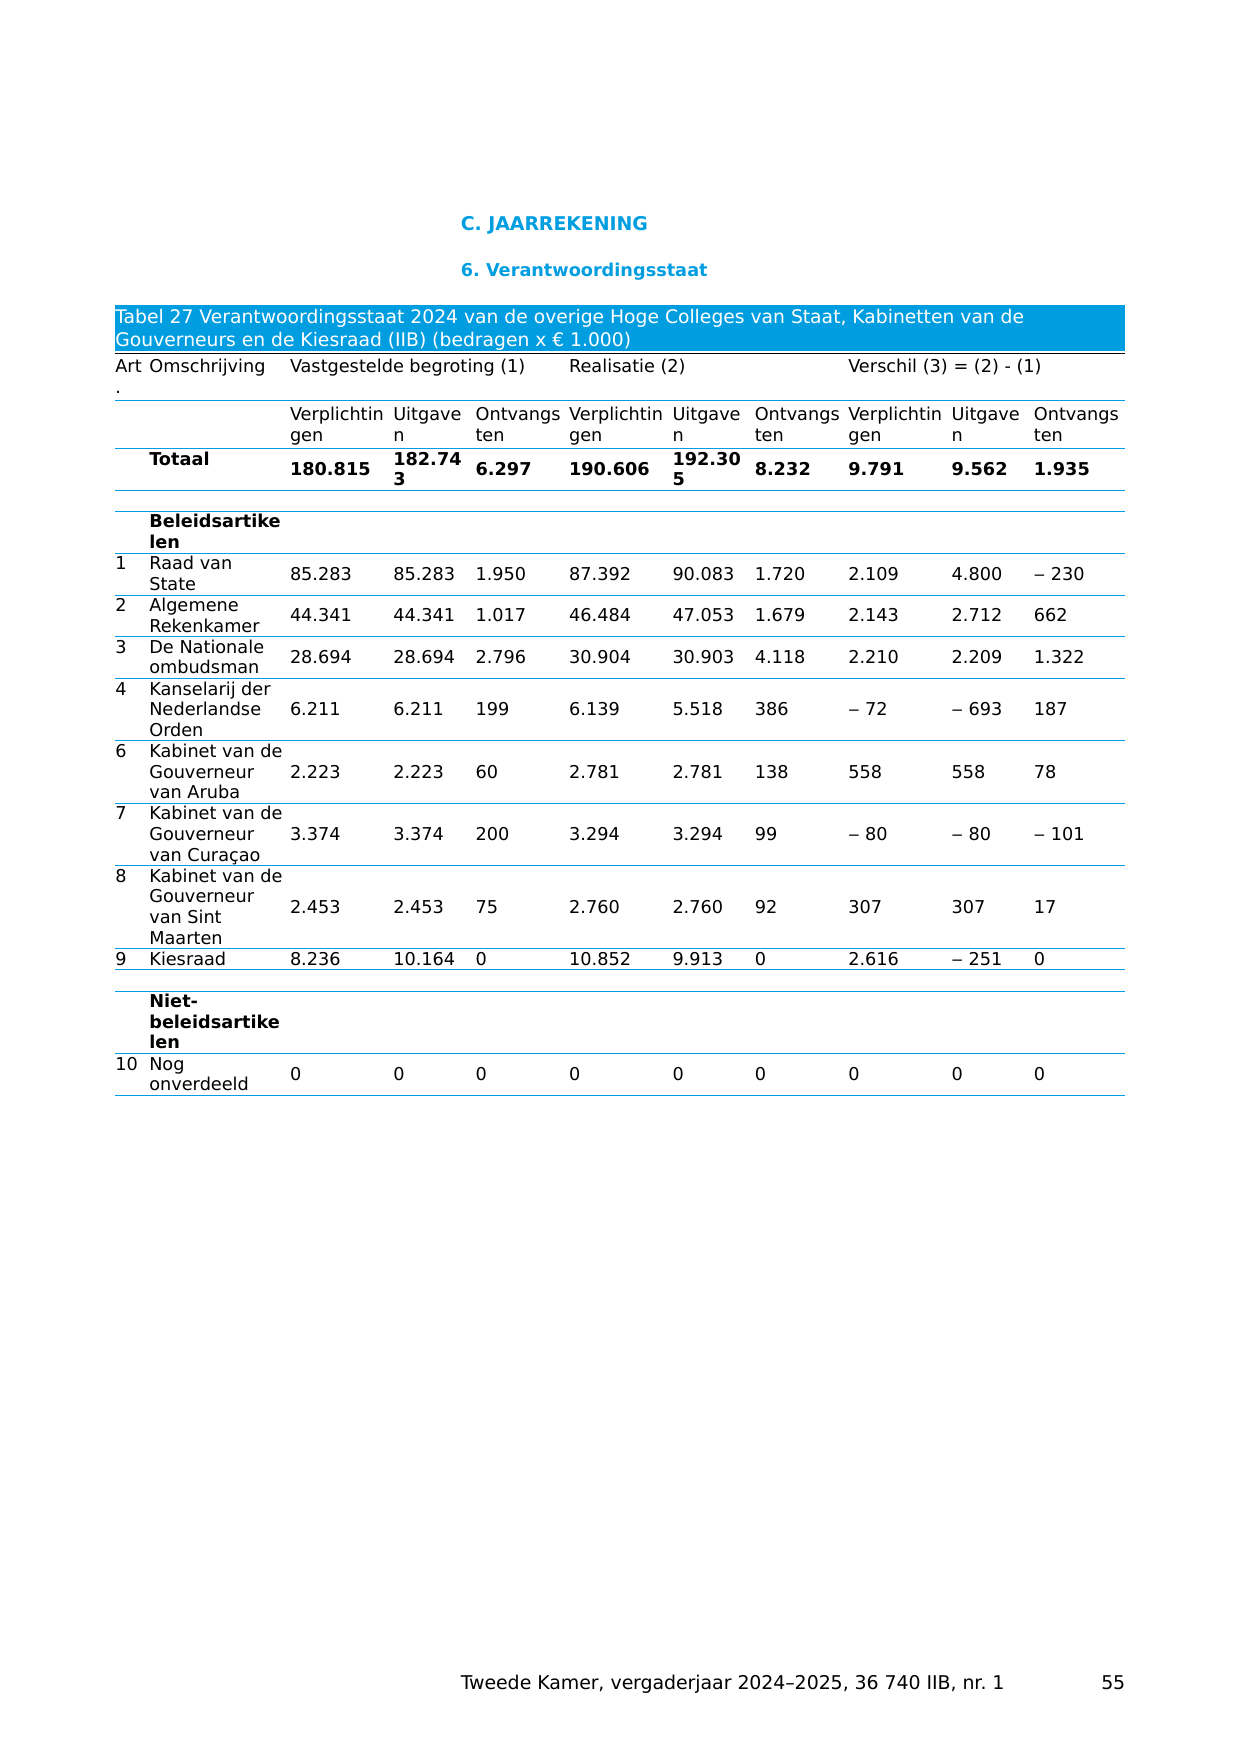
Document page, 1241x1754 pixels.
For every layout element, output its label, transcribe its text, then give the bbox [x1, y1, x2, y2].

table_cell 2.781 [669, 741, 752, 803]
table_cell 0 [473, 1054, 566, 1095]
table_cell 2.616 [845, 949, 948, 969]
table_cell 0 [845, 1054, 948, 1095]
table_cell 3.294 [669, 804, 752, 865]
table_cell [752, 970, 845, 991]
table_cell [473, 491, 566, 511]
table_cell 85.283 [390, 554, 472, 594]
table_cell 9 [115, 949, 146, 969]
table_cell [473, 992, 566, 1053]
table_cell [390, 491, 472, 511]
table_cell 558 [845, 741, 948, 803]
table_cell Ontvangsten [1031, 401, 1125, 448]
table_cell 10 [115, 1054, 146, 1095]
table_cell 0 [287, 1054, 390, 1095]
table_cell 17 [1031, 866, 1125, 948]
table_cell 28.694 [390, 637, 472, 678]
table_cell 558 [949, 741, 1031, 803]
table_cell [1031, 491, 1125, 511]
table_cell 28.694 [287, 637, 390, 678]
table_cell 192.305 [669, 449, 752, 490]
table_cell 9.913 [669, 949, 752, 969]
table_cell Kabinet van de Gouverneur van Sint Maarten [146, 866, 287, 948]
table_cell [669, 992, 752, 1053]
table_cell Kanselarij der Nederlandse Orden [146, 679, 287, 740]
table_cell [949, 992, 1031, 1053]
table_cell [287, 512, 390, 553]
table_cell 0 [669, 1054, 752, 1095]
table_cell [473, 512, 566, 553]
table_cell [287, 970, 390, 991]
table_cell 190.606 [566, 449, 669, 490]
table_cell Verplichtingen [566, 401, 669, 448]
table_cell Uitgaven [949, 401, 1031, 448]
table_cell 1.720 [752, 554, 845, 594]
table_cell 0 [566, 1054, 669, 1095]
table_cell [115, 512, 146, 553]
table_cell 2.223 [287, 741, 390, 803]
table_cell Uitgaven [669, 401, 752, 448]
table_cell [115, 449, 146, 490]
table_cell 30.904 [566, 637, 669, 678]
table_cell 1 [115, 554, 146, 594]
table_cell 87.392 [566, 554, 669, 594]
table_cell 187 [1031, 679, 1125, 740]
table_cell [949, 512, 1031, 553]
table_cell 2.209 [949, 637, 1031, 678]
table_cell 92 [752, 866, 845, 948]
table_cell Ontvangsten [752, 401, 845, 448]
table_cell 182.743 [390, 449, 472, 490]
table_cell Verschil (3) = (2) - (1) [845, 354, 1125, 400]
table_cell 2.712 [949, 596, 1031, 636]
table_cell 1.679 [752, 596, 845, 636]
table_cell [752, 512, 845, 553]
table_cell [752, 992, 845, 1053]
table_cell 9.791 [845, 449, 948, 490]
table_cell 0 [1031, 949, 1125, 969]
table_cell 199 [473, 679, 566, 740]
table_cell Uitgaven [390, 401, 472, 448]
table_cell Kabinet van de Gouverneur van Aruba [146, 741, 287, 803]
table_cell 7 [115, 804, 146, 865]
table_cell [1031, 992, 1125, 1053]
table_cell 6.139 [566, 679, 669, 740]
table_cell 6.211 [287, 679, 390, 740]
table_cell [1031, 970, 1125, 991]
table_cell 2.109 [845, 554, 948, 594]
table_cell 44.341 [287, 596, 390, 636]
table_cell ‒ 230 [1031, 554, 1125, 594]
table_cell 2.781 [566, 741, 669, 803]
table_cell 307 [845, 866, 948, 948]
table_cell 1.322 [1031, 637, 1125, 678]
table_cell 4.800 [949, 554, 1031, 594]
table_cell [287, 491, 390, 511]
title 6. Verantwoordingsstaat [461, 258, 1125, 281]
table_cell Algemene Rekenkamer [146, 596, 287, 636]
table_cell 2.210 [845, 637, 948, 678]
table_cell 138 [752, 741, 845, 803]
title C. Jaarrekening [461, 213, 1125, 235]
table_cell [115, 491, 146, 511]
table_cell 307 [949, 866, 1031, 948]
table_cell [390, 970, 472, 991]
table_cell 9.562 [949, 449, 1031, 490]
table_cell Kiesraad [146, 949, 287, 969]
table_cell 47.053 [669, 596, 752, 636]
table_cell [146, 970, 287, 991]
table_cell 662 [1031, 596, 1125, 636]
table_cell 78 [1031, 741, 1125, 803]
table_cell 8.232 [752, 449, 845, 490]
table_cell [146, 491, 287, 511]
table_cell 1.017 [473, 596, 566, 636]
table_cell [473, 970, 566, 991]
table_cell 2.453 [390, 866, 472, 948]
table_cell ‒ 101 [1031, 804, 1125, 865]
table_cell Nog onverdeeld [146, 1054, 287, 1095]
table_cell [115, 401, 146, 448]
table_cell Beleidsartikelen [146, 512, 287, 553]
table_cell Omschrijving [146, 354, 287, 400]
table_cell 30.903 [669, 637, 752, 678]
table_cell 10.164 [390, 949, 472, 969]
table_cell Ontvangsten [473, 401, 566, 448]
table_cell 3.374 [287, 804, 390, 865]
table_cell 2.760 [669, 866, 752, 948]
table_cell De Nationale ombudsman [146, 637, 287, 678]
table_cell 60 [473, 741, 566, 803]
table_cell 0 [473, 949, 566, 969]
table_cell [566, 491, 669, 511]
table_cell [287, 992, 390, 1053]
table_cell Raad van State [146, 554, 287, 594]
table_cell 0 [752, 1054, 845, 1095]
table_cell ‒ 72 [845, 679, 948, 740]
table_cell Realisatie (2) [566, 354, 845, 400]
table_cell 2.223 [390, 741, 472, 803]
table_cell 2.796 [473, 637, 566, 678]
table_cell Kabinet van de Gouverneur van Curaçao [146, 804, 287, 865]
table_cell [390, 512, 472, 553]
table_cell 1.935 [1031, 449, 1125, 490]
table_cell 2 [115, 596, 146, 636]
table_cell Totaal [146, 449, 287, 490]
table_cell 46.484 [566, 596, 669, 636]
table_cell ‒ 251 [949, 949, 1031, 969]
table_cell 0 [390, 1054, 472, 1095]
table_cell 3.294 [566, 804, 669, 865]
table_cell [566, 970, 669, 991]
table_cell 386 [752, 679, 845, 740]
table_cell 180.815 [287, 449, 390, 490]
table_cell [949, 491, 1031, 511]
table_cell 6.297 [473, 449, 566, 490]
table_cell 6 [115, 741, 146, 803]
table_cell [669, 512, 752, 553]
table_cell 5.518 [669, 679, 752, 740]
table_cell 4.118 [752, 637, 845, 678]
table_cell 0 [949, 1054, 1031, 1095]
table_cell 85.283 [287, 554, 390, 594]
table_cell 3.374 [390, 804, 472, 865]
table_cell [146, 401, 287, 448]
table_cell 8 [115, 866, 146, 948]
table_cell 200 [473, 804, 566, 865]
table_cell 2.143 [845, 596, 948, 636]
table_cell [115, 970, 146, 991]
table_cell ‒ 80 [845, 804, 948, 865]
table_cell 0 [752, 949, 845, 969]
table_cell 2.760 [566, 866, 669, 948]
table_cell Verplichtingen [845, 401, 948, 448]
table_cell 4 [115, 679, 146, 740]
table_cell [845, 512, 948, 553]
table_cell [115, 992, 146, 1053]
table_cell [845, 491, 948, 511]
table_cell Niet-beleidsartikelen [146, 992, 287, 1053]
table_cell 75 [473, 866, 566, 948]
table_cell 99 [752, 804, 845, 865]
table_cell Vastgestelde begroting (1) [287, 354, 566, 400]
table_cell [669, 491, 752, 511]
table_cell 90.083 [669, 554, 752, 594]
table_cell [845, 970, 948, 991]
table_cell 3 [115, 637, 146, 678]
table_cell [949, 970, 1031, 991]
table_cell 6.211 [390, 679, 472, 740]
table_cell [669, 970, 752, 991]
table_cell [752, 491, 845, 511]
table_cell 0 [1031, 1054, 1125, 1095]
table_cell Art. [115, 354, 146, 400]
table_cell 10.852 [566, 949, 669, 969]
table_cell ‒ 693 [949, 679, 1031, 740]
table_cell [845, 992, 948, 1053]
table_cell 1.950 [473, 554, 566, 594]
table_cell 44.341 [390, 596, 472, 636]
table_cell 2.453 [287, 866, 390, 948]
table_cell 8.236 [287, 949, 390, 969]
table_cell [390, 992, 472, 1053]
table_cell Verplichtingen [287, 401, 390, 448]
table_cell [566, 992, 669, 1053]
table_cell [566, 512, 669, 553]
table_cell ‒ 80 [949, 804, 1031, 865]
table_cell [1031, 512, 1125, 553]
